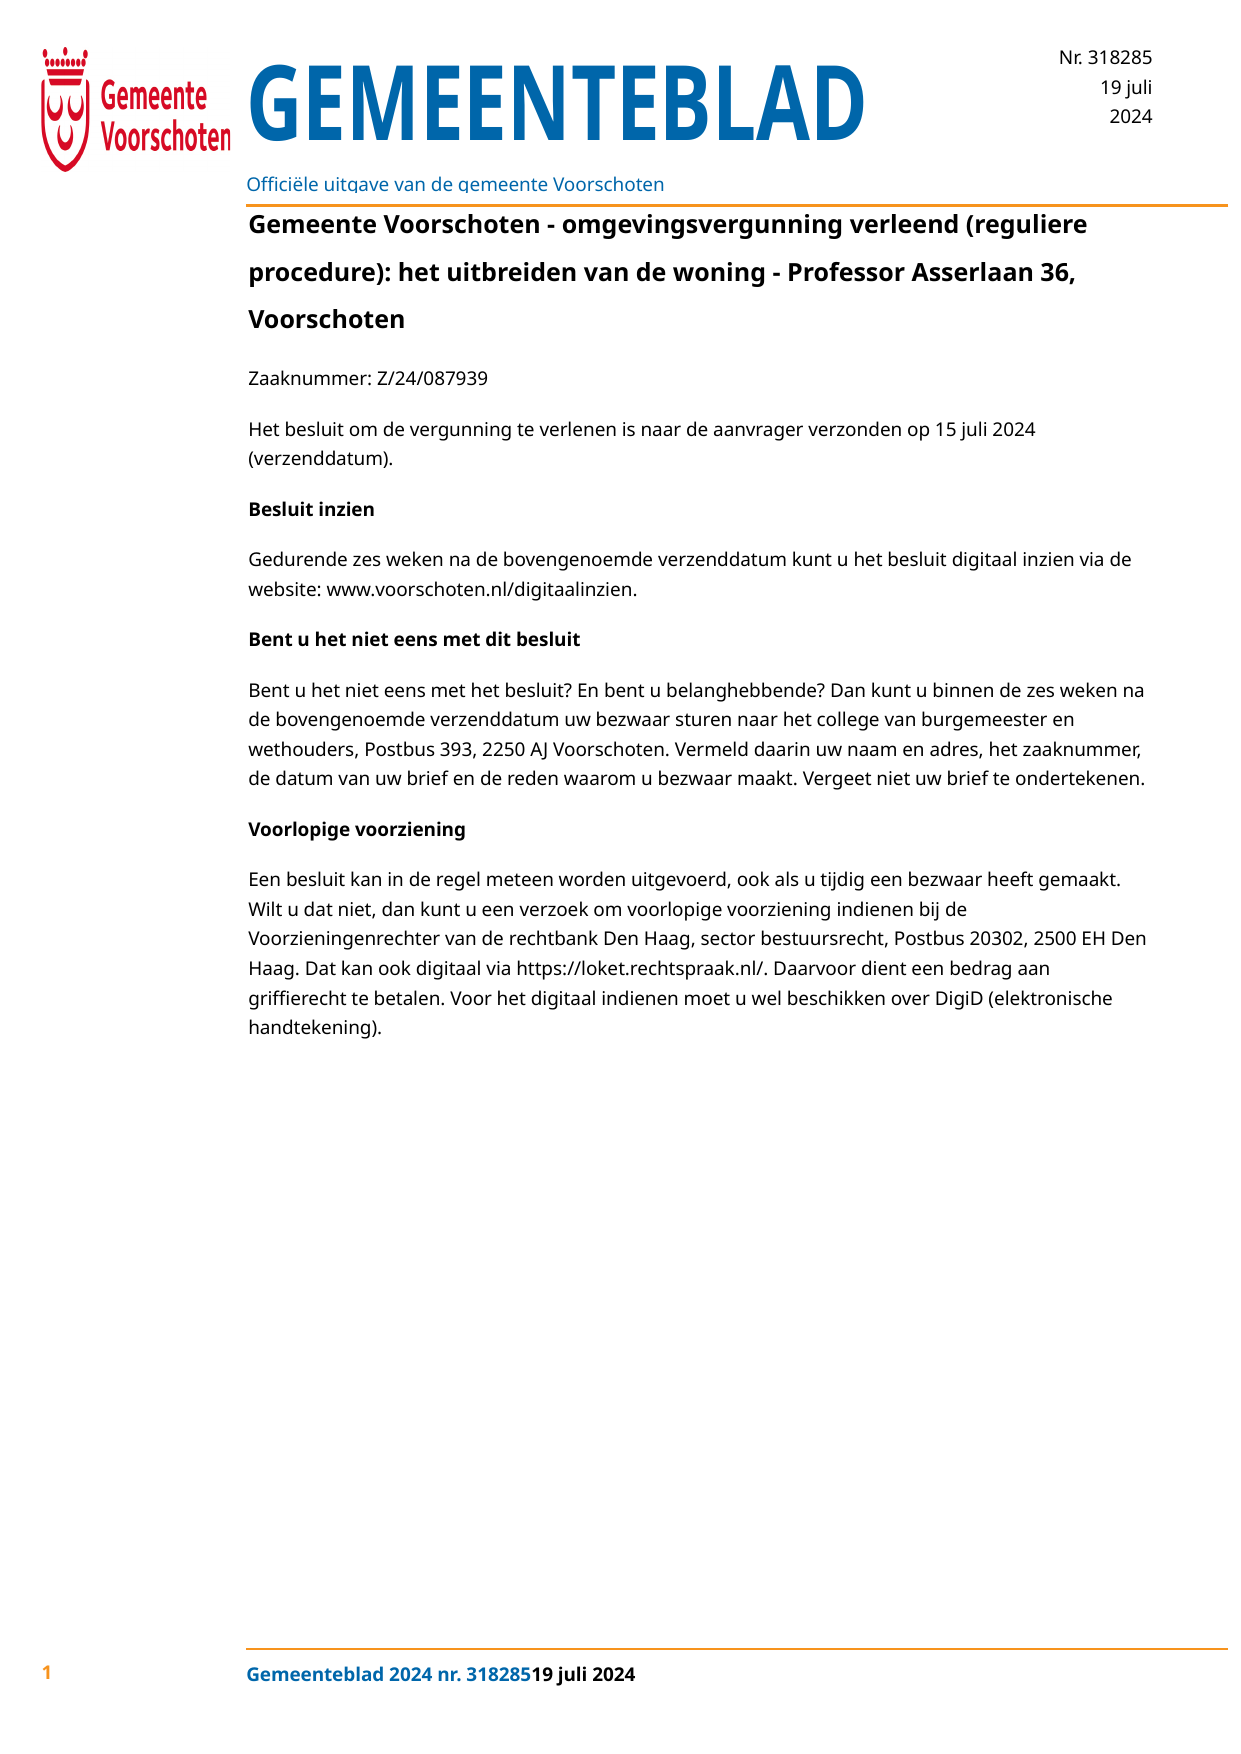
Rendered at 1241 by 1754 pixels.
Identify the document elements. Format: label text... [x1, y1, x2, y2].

text Gedurende zes weken na de bovengenoemde verzenddatum kunt u het besluit digitaal inzien via de website: www.voorschoten.nl/digitaalinzien. [248, 546, 1152, 602]
text Besluit inzien [248, 496, 1152, 522]
picture [41, 47, 231, 172]
text Gemeente Voorschoten - omgevingsvergunning verleend (reguliere procedure): het uitbreiden van de woning - Professor Asserlaan 36, Voorschoten [248, 207, 1152, 336]
text Het besluit om de vergunning te verlenen is naar de aanvrager verzonden op 15 juli 2024 (verzenddatum). [248, 416, 1152, 471]
text Een besluit kan in de regel meteen worden uitgevoerd, ook als u tijdig een bezwaar heeft gemaakt. Wilt u dat niet, dan kunt u een verzoek om voorlopige voorziening indienen bij de Voorzieningenrechter van de rechtbank Den Haag, sector bestuursrecht, Postbus 20302, 2500 EH Den Haag. Dat kan ook digitaal via https://loket.rechtspraak.nl/. Daarvoor dient een bedrag aan griffierecht te betalen. Voor het digitaal indienen moet u wel beschikken over DigiD (elektronische handtekening). [248, 866, 1152, 1040]
text Voorlopige voorziening [248, 816, 1152, 842]
text Bent u het niet eens met het besluit? En bent u belanghebbende? Dan kunt u binnen de zes weken na de bovengenoemde verzenddatum uw bezwaar sturen naar het college van burgemeester en wethouders, Postbus 393, 2250 AJ Voorschoten. Vermeld daarin uw naam en adres, het zaaknummer, de datum van uw brief en de reden waarom u bezwaar maakt. Vergeet niet uw brief te ondertekenen. [248, 677, 1152, 791]
text Bent u het niet eens met dit besluit [248, 626, 1152, 652]
text Zaaknummer: Z/24/087939 [248, 366, 1152, 391]
